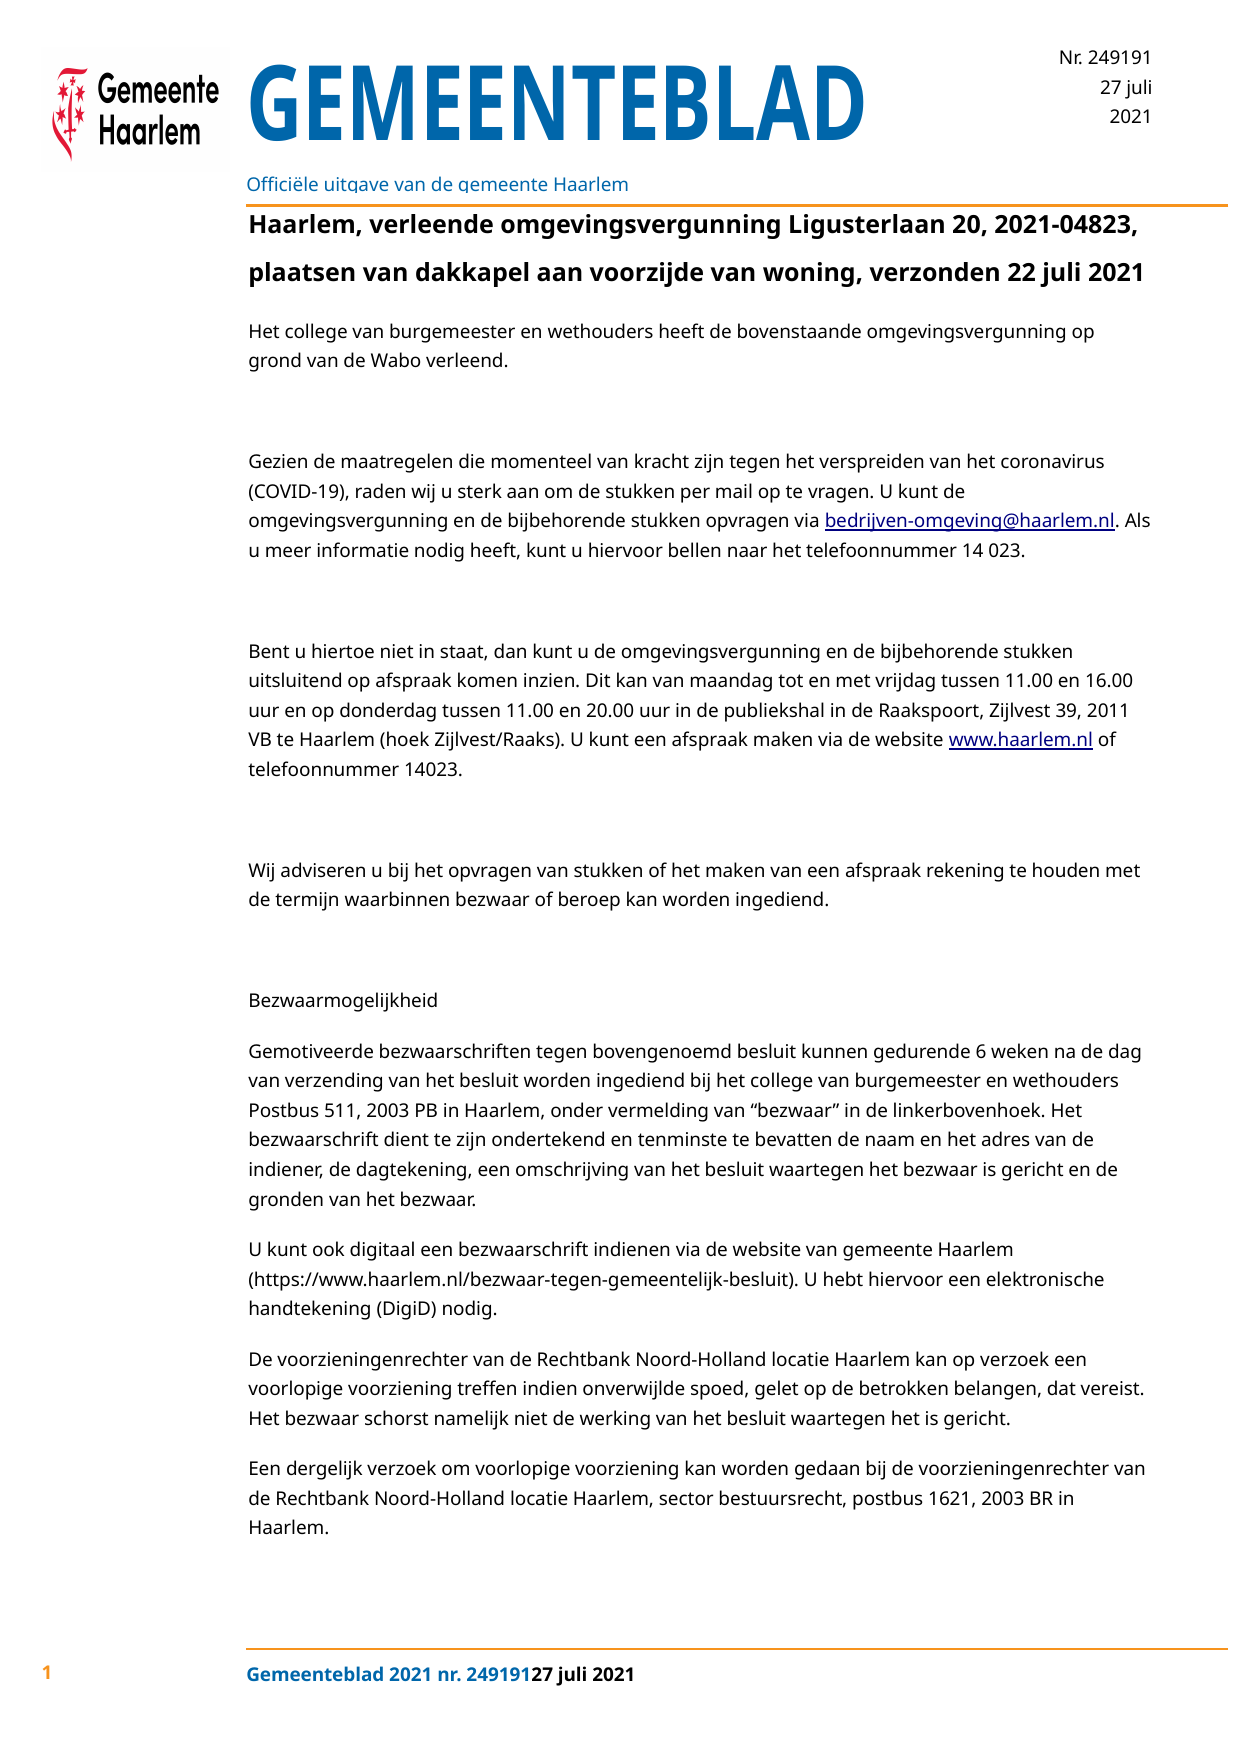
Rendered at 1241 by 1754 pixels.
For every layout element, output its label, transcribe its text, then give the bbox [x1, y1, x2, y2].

text De voorzieningenrechter van de Rechtbank Noord-Holland locatie Haarlem kan op verzoek een voorlopige voorziening treffen indien onverwijlde spoed, gelet op de betrokken belangen, dat vereist. Het bezwaar schorst namelijk niet de werking van het besluit waartegen het is gericht. [248, 1346, 1152, 1431]
text Gemotiveerde bezwaarschriften tegen bovengenoemd besluit kunnen gedurende 6 weken na de dag van verzending van het besluit worden ingediend bij het college van burgemeester en wethouders Postbus 511, 2003 PB in Haarlem, onder vermelding van “bezwaar” in de linkerbovenhoek. Het bezwaarschrift dient te zijn ondertekend en tenminste te bevatten de naam en het adres van de indiener, de dagtekening, een omschrijving van het besluit waartegen het bezwaar is gericht en de gronden van het bezwaar. [248, 1038, 1152, 1212]
text Het college van burgemeester en wethouders heeft de bovenstaande omgevingsvergunning op grond van de Wabo verleend. [248, 318, 1152, 373]
text Wij adviseren u bij het opvragen van stukken of het maken van een afspraak rekening te houden met de termijn waarbinnen bezwaar of beroep kan worden ingediend. [248, 857, 1152, 912]
text Haarlem, verleende omgevingsvergunning Ligusterlaan 20, 2021-04823, plaatsen van dakkapel aan voorzijde van woning, verzonden 22 juli 2021 [248, 207, 1152, 288]
text Een dergelijk verzoek om voorlopige voorziening kan worden gedaan bij de voorzieningenrechter van de Rechtbank Noord-Holland locatie Haarlem, sector bestuursrecht, postbus 1621, 2003 BR in Haarlem. [248, 1455, 1152, 1540]
picture [41, 47, 231, 172]
text U kunt ook digitaal een bezwaarschrift indienen via de website van gemeente Haarlem (https://www.haarlem.nl/bezwaar-tegen-gemeentelijk-besluit). U hebt hiervoor een elektronische handtekening (DigiD) nodig. [248, 1236, 1152, 1321]
text Bent u hiertoe niet in staat, dan kunt u de omgevingsvergunning en de bijbehorende stukken uitsluitend op afspraak komen inzien. Dit kan van maandag tot en met vrijdag tussen 11.00 en 16.00 uur en op donderdag tussen 11.00 en 20.00 uur in de publiekshal in de Raakspoort, Zijlvest 39, 2011 VB te Haarlem (hoek Zijlvest/Raaks). U kunt een afspraak maken via de website www.haarlem.nl of telefoonnummer 14023. [248, 638, 1152, 782]
text Gezien de maatregelen die momenteel van kracht zijn tegen het verspreiden van het coronavirus (COVID-19), raden wij u sterk aan om de stukken per mail op te vragen. U kunt de omgevingsvergunning en de bijbehorende stukken opvragen via bedrijven-omgeving@haarlem.nl. Als u meer informatie nodig heeft, kunt u hiervoor bellen naar het telefoonnummer 14 023. [248, 448, 1152, 563]
text Bezwaarmogelijkheid [248, 987, 1152, 1013]
